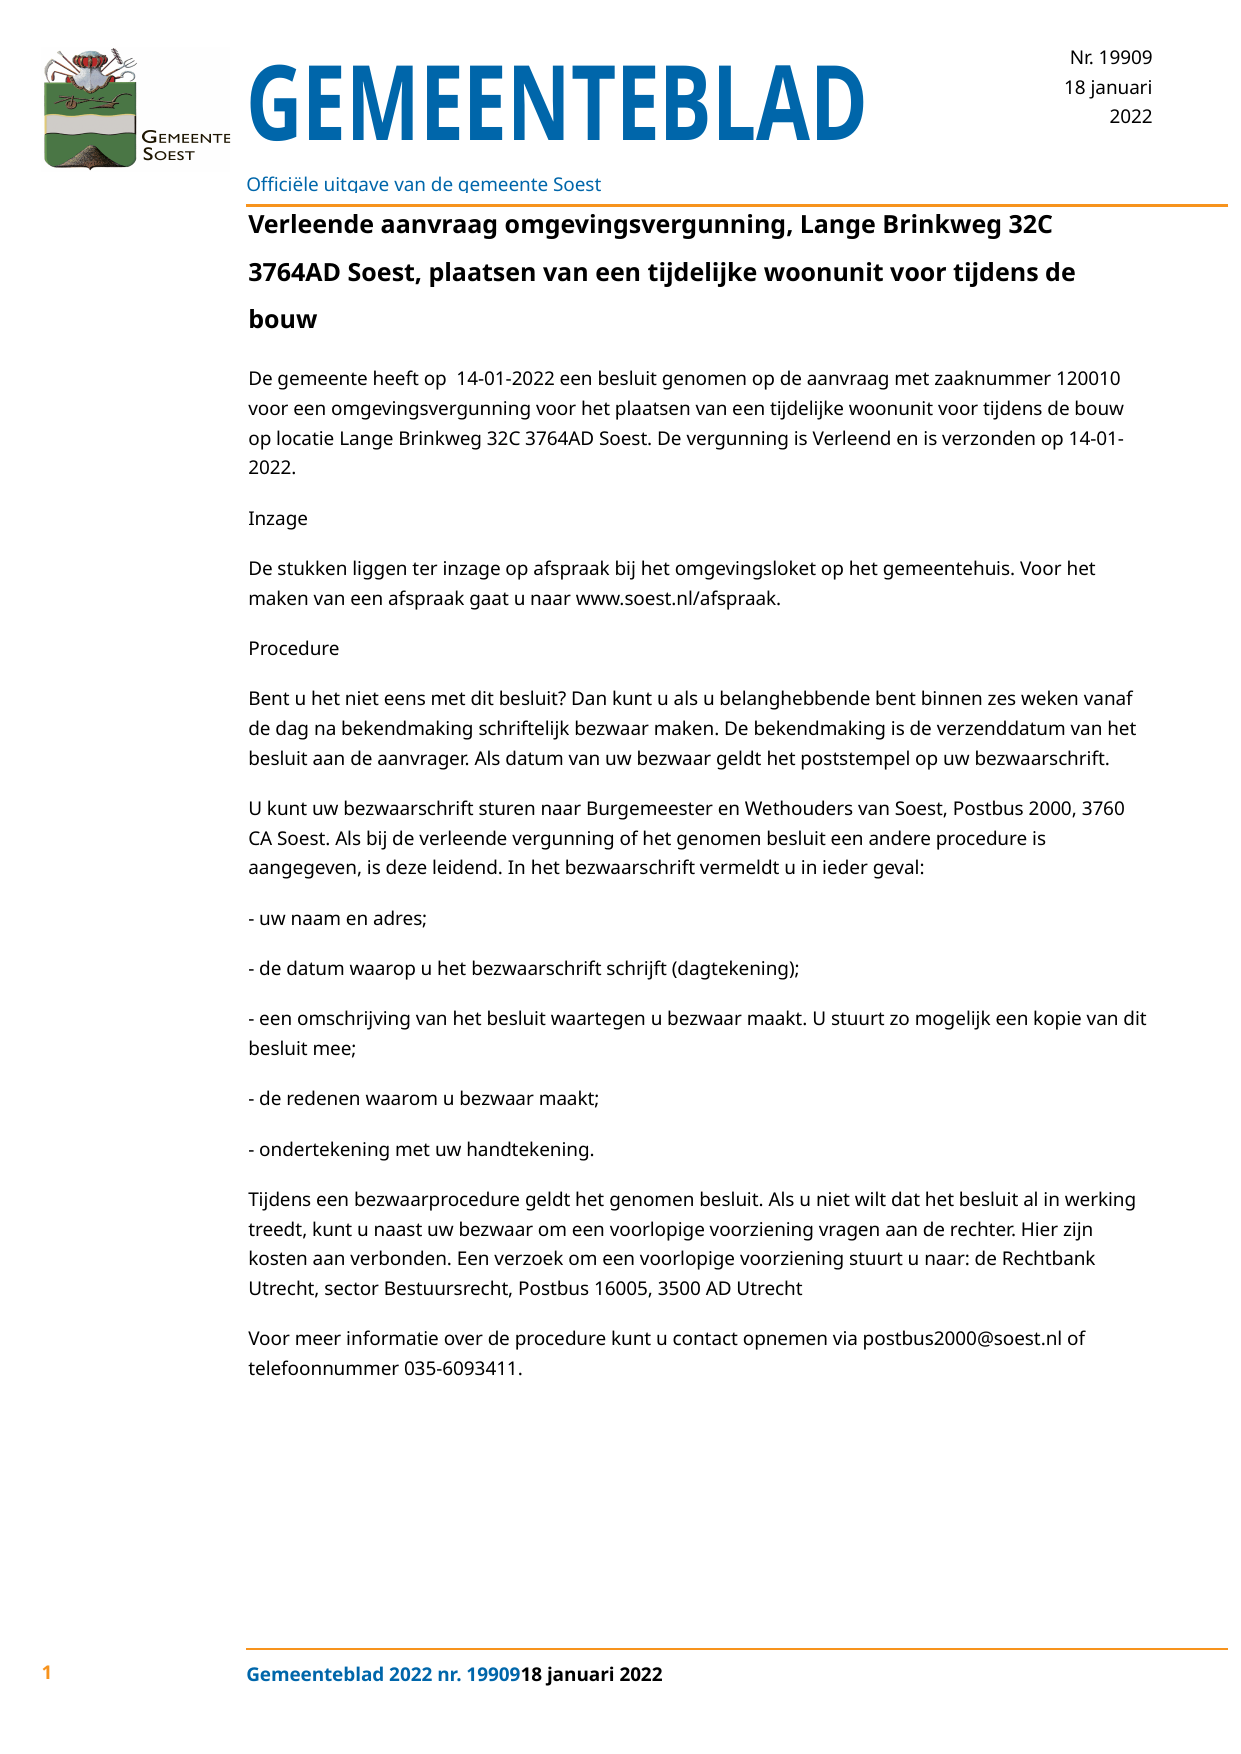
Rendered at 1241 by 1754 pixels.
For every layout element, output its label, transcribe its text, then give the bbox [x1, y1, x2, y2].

text Voor meer informatie over de procedure kunt u contact opnemen via postbus2000@soest.nl of telefoonnummer 035-6093411. [248, 1326, 1152, 1381]
text - uw naam en adres; [248, 905, 1152, 930]
text - ondertekening met uw handtekening. [248, 1136, 1152, 1162]
text De stukken liggen ter inzage op afspraak bij het omgevingsloket op het gemeentehuis. Voor het maken van een afspraak gaat u naar www.soest.nl/afspraak. [248, 555, 1152, 610]
text - de redenen waarom u bezwaar maakt; [248, 1086, 1152, 1111]
text - de datum waarop u het bezwaarschrift schrijft (dagtekening); [248, 955, 1152, 981]
text Procedure [248, 635, 1152, 661]
text Inzage [248, 505, 1152, 530]
picture [41, 47, 231, 172]
text - een omschrijving van het besluit waartegen u bezwaar maakt. U stuurt zo mogelijk een kopie van dit besluit mee; [248, 1006, 1152, 1061]
text De gemeente heeft op 14-01-2022 een besluit genomen op de aanvraag met zaaknummer 120010 voor een omgevingsvergunning voor het plaatsen van een tijdelijke woonunit voor tijdens de bouw op locatie Lange Brinkweg 32C 3764AD Soest. De vergunning is Verleend en is verzonden op 14-01-2022. [248, 366, 1152, 480]
text U kunt uw bezwaarschrift sturen naar Burgemeester en Wethouders van Soest, Postbus 2000, 3760 CA Soest. Als bij de verleende vergunning of het genomen besluit een andere procedure is aangegeven, is deze leidend. In het bezwaarschrift vermeldt u in ieder geval: [248, 795, 1152, 880]
text Verleende aanvraag omgevingsvergunning, Lange Brinkweg 32C 3764AD Soest, plaatsen van een tijdelijke woonunit voor tijdens de bouw [248, 207, 1152, 336]
text Tijdens een bezwaarprocedure geldt het genomen besluit. Als u niet wilt dat het besluit al in werking treedt, kunt u naast uw bezwaar om een voorlopige voorziening vragen aan de rechter. Hier zijn kosten aan verbonden. Een verzoek om een voorlopige voorziening stuurt u naar: de Rechtbank Utrecht, sector Bestuursrecht, Postbus 16005, 3500 AD Utrecht [248, 1186, 1152, 1301]
text Bent u het niet eens met dit besluit? Dan kunt u als u belanghebbende bent binnen zes weken vanaf de dag na bekendmaking schriftelijk bezwaar maken. De bekendmaking is de verzenddatum van het besluit aan de aanvrager. Als datum van uw bezwaar geldt het poststempel op uw bezwaarschrift. [248, 686, 1152, 770]
